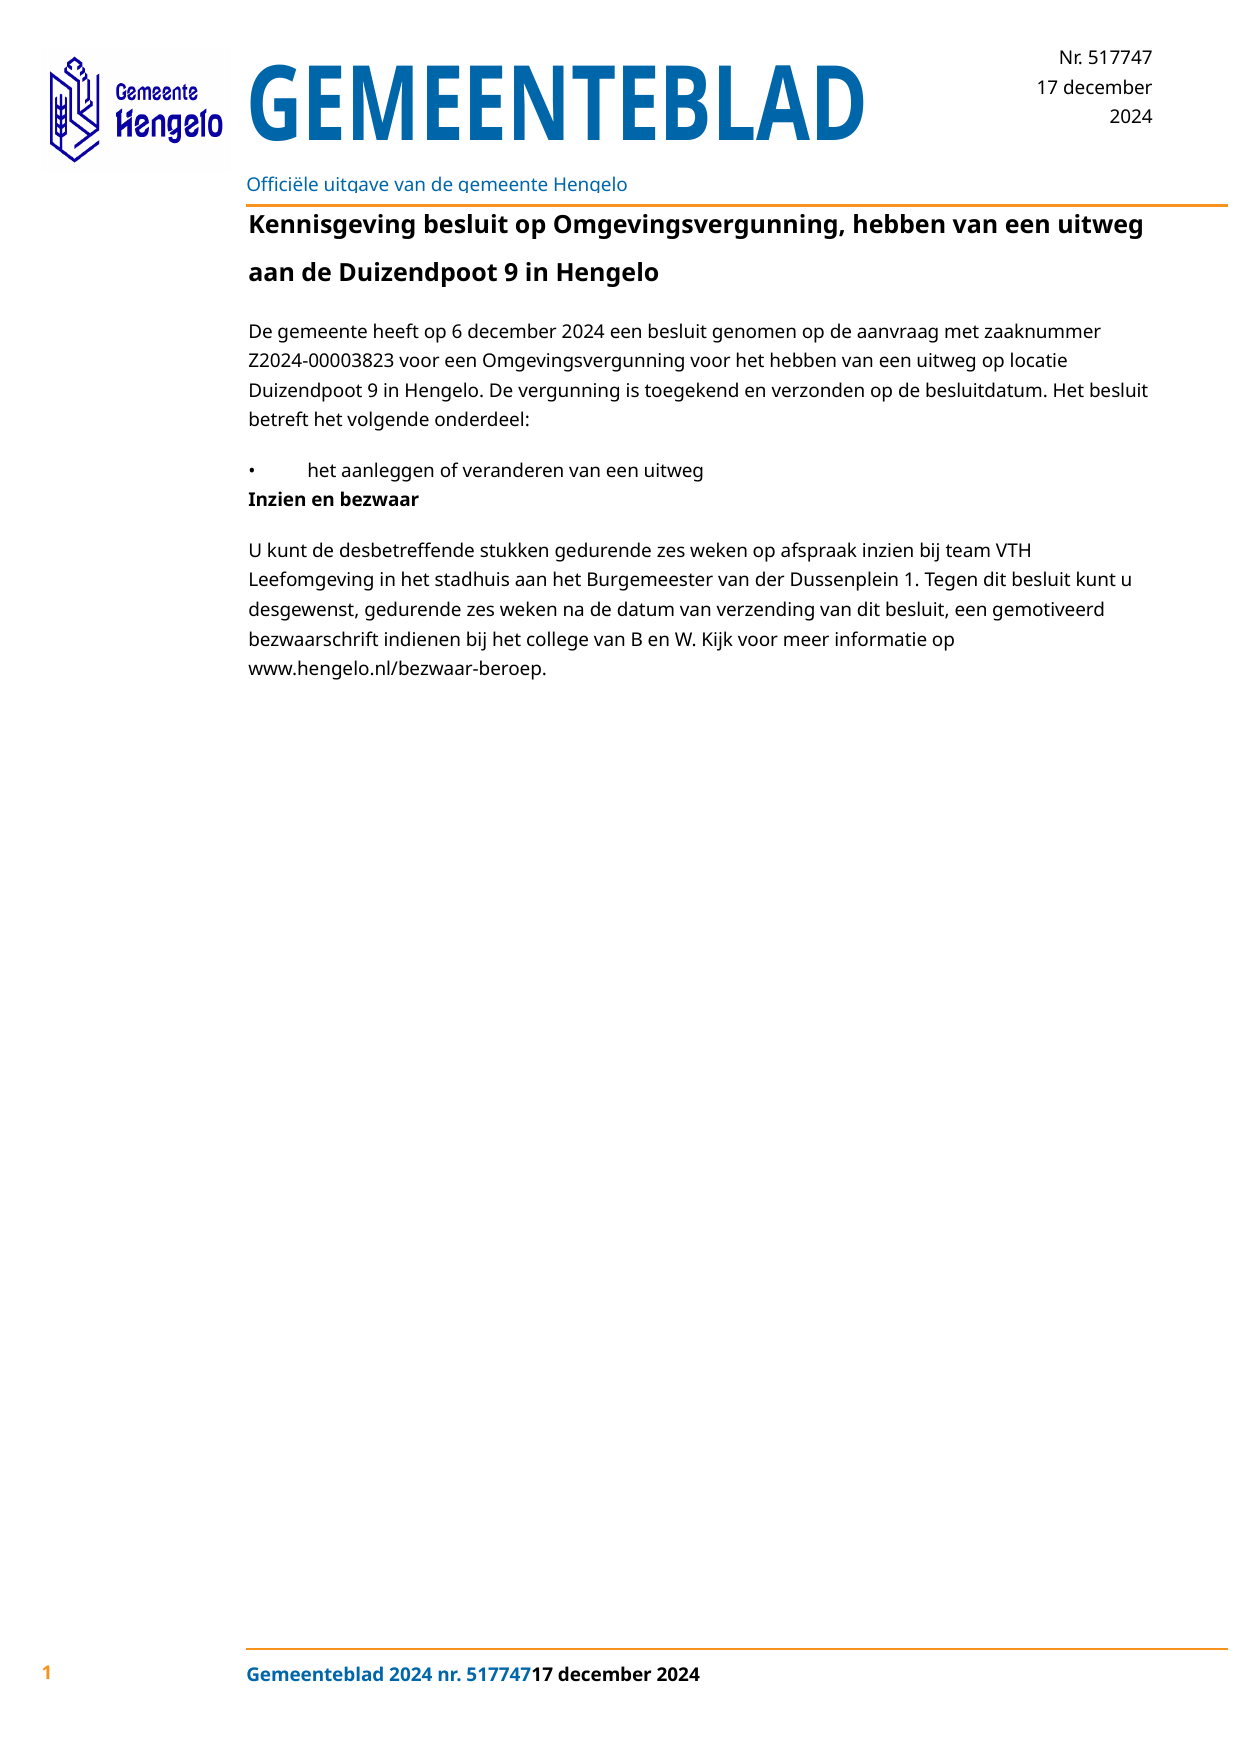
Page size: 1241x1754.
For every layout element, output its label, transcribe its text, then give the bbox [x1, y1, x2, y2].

text De gemeente heeft op 6 december 2024 een besluit genomen op de aanvraag met zaaknummer Z2024-00003823 voor een Omgevingsvergunning voor het hebben van een uitweg op locatie Duizendpoot 9 in Hengelo. De vergunning is toegekend en verzonden op de besluitdatum. Het besluit betreft het volgende onderdeel: [248, 318, 1152, 432]
picture [41, 47, 231, 172]
text Inzien en bezwaar [248, 487, 1152, 512]
list het aanleggen of veranderen van een uitweg [248, 457, 1152, 483]
text U kunt de desbetreffende stukken gedurende zes weken op afspraak inzien bij team VTH Leefomgeving in het stadhuis aan het Burgemeester van der Dussenplein 1. Tegen dit besluit kunt u desgewenst, gedurende zes weken na de datum van verzending van dit besluit, een gemotiveerd bezwaarschrift indienen bij het college van B en W. Kijk voor meer informatie op www.hengelo.nl/bezwaar-beroep. [248, 537, 1152, 681]
text Kennisgeving besluit op Omgevingsvergunning, hebben van een uitweg aan de Duizendpoot 9 in Hengelo [248, 207, 1152, 288]
